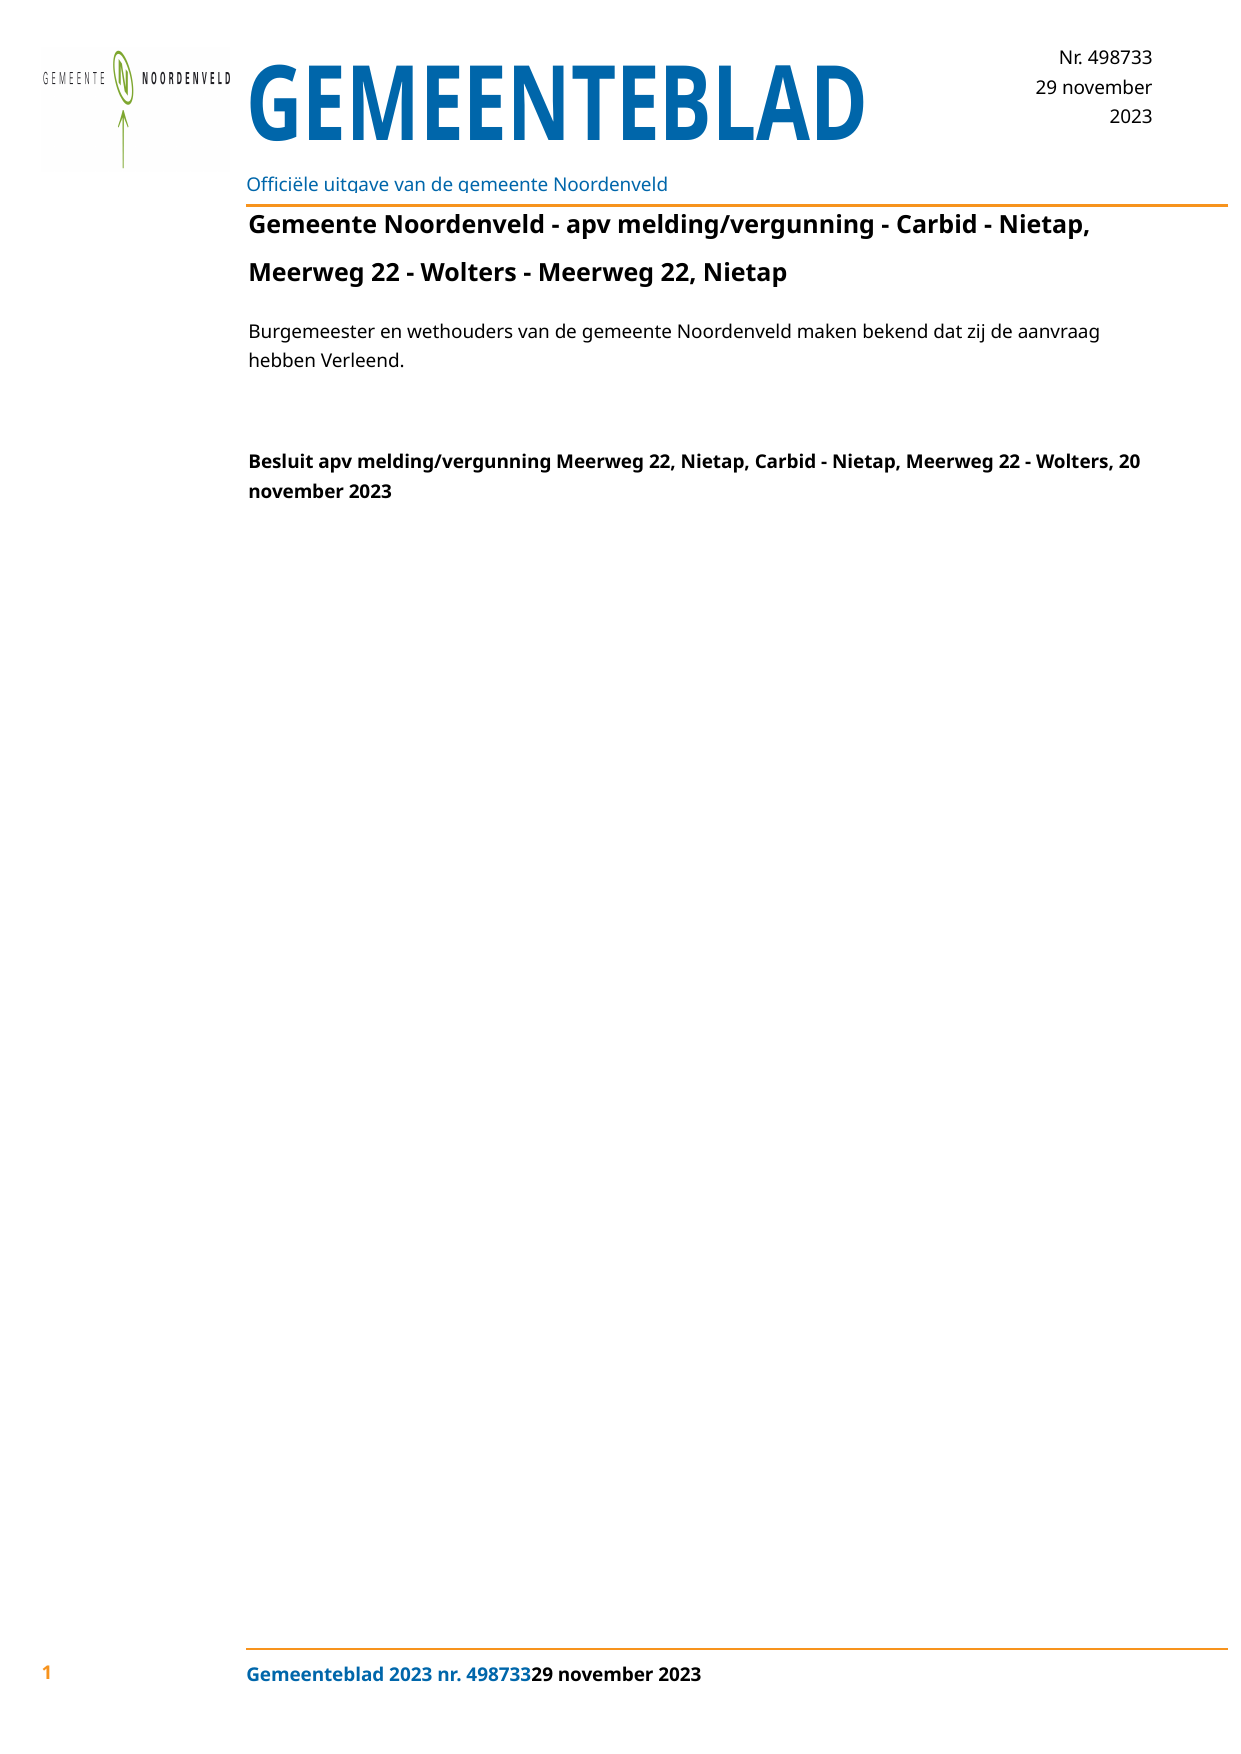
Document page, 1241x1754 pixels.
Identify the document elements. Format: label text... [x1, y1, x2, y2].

text Gemeente Noordenveld - apv melding/vergunning - Carbid - Nietap, Meerweg 22 - Wolters - Meerweg 22, Nietap [248, 207, 1152, 288]
picture [41, 47, 231, 172]
text Burgemeester en wethouders van de gemeente Noordenveld maken bekend dat zij de aanvraag hebben Verleend. [248, 318, 1152, 373]
text Besluit apv melding/vergunning Meerweg 22, Nietap, Carbid - Nietap, Meerweg 22 - Wolters, 20 november 2023 [248, 448, 1152, 504]
